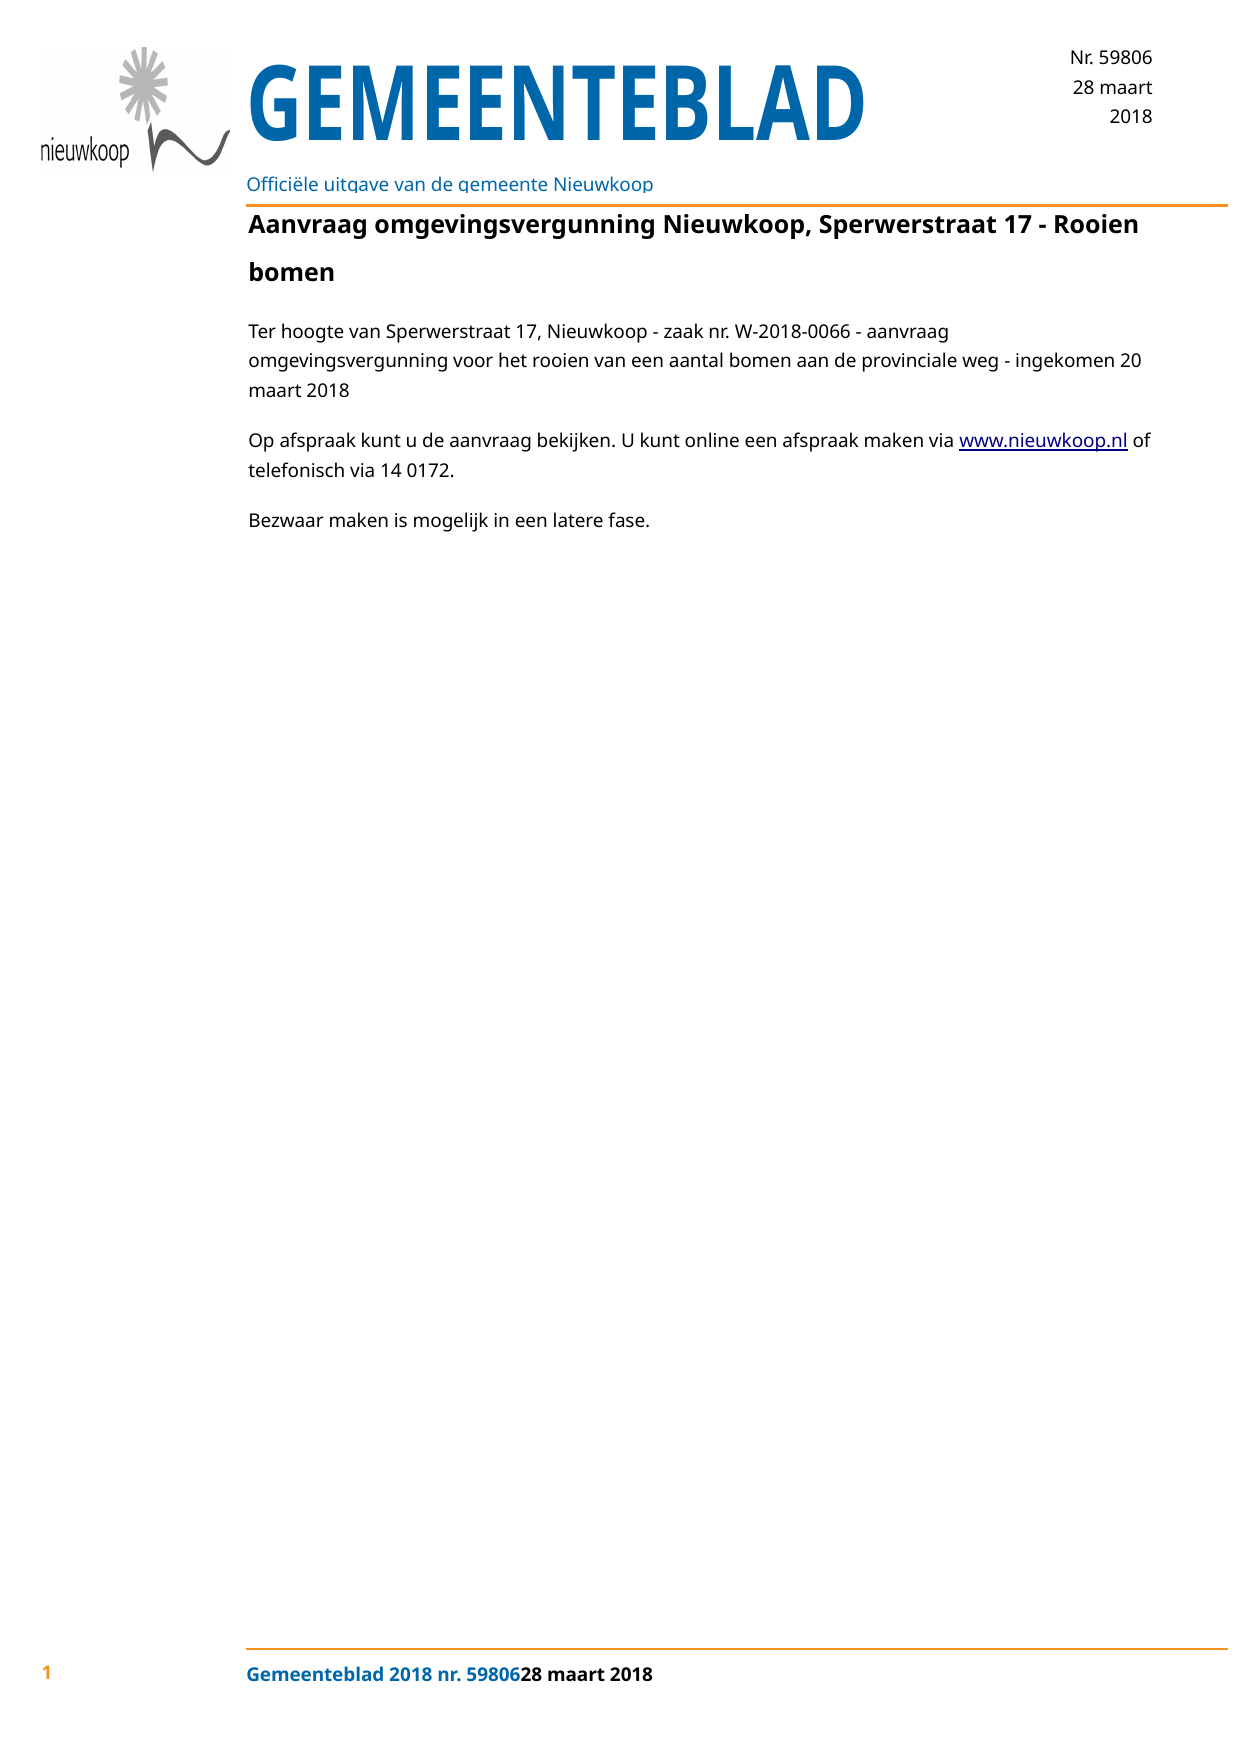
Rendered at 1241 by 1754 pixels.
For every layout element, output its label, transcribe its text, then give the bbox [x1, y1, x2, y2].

text Bezwaar maken is mogelijk in een latere fase. [248, 507, 1152, 533]
text Aanvraag omgevingsvergunning Nieuwkoop, Sperwerstraat 17 - Rooien bomen [248, 207, 1152, 288]
text Op afspraak kunt u de aanvraag bekijken. U kunt online een afspraak maken via www.nieuwkoop.nl of telefonisch via 14 0172. [248, 427, 1152, 483]
picture [41, 47, 231, 172]
text Ter hoogte van Sperwerstraat 17, Nieuwkoop - zaak nr. W-2018-0066 - aanvraag omgevingsvergunning voor het rooien van een aantal bomen aan de provinciale weg - ingekomen 20 maart 2018 [248, 318, 1152, 403]
